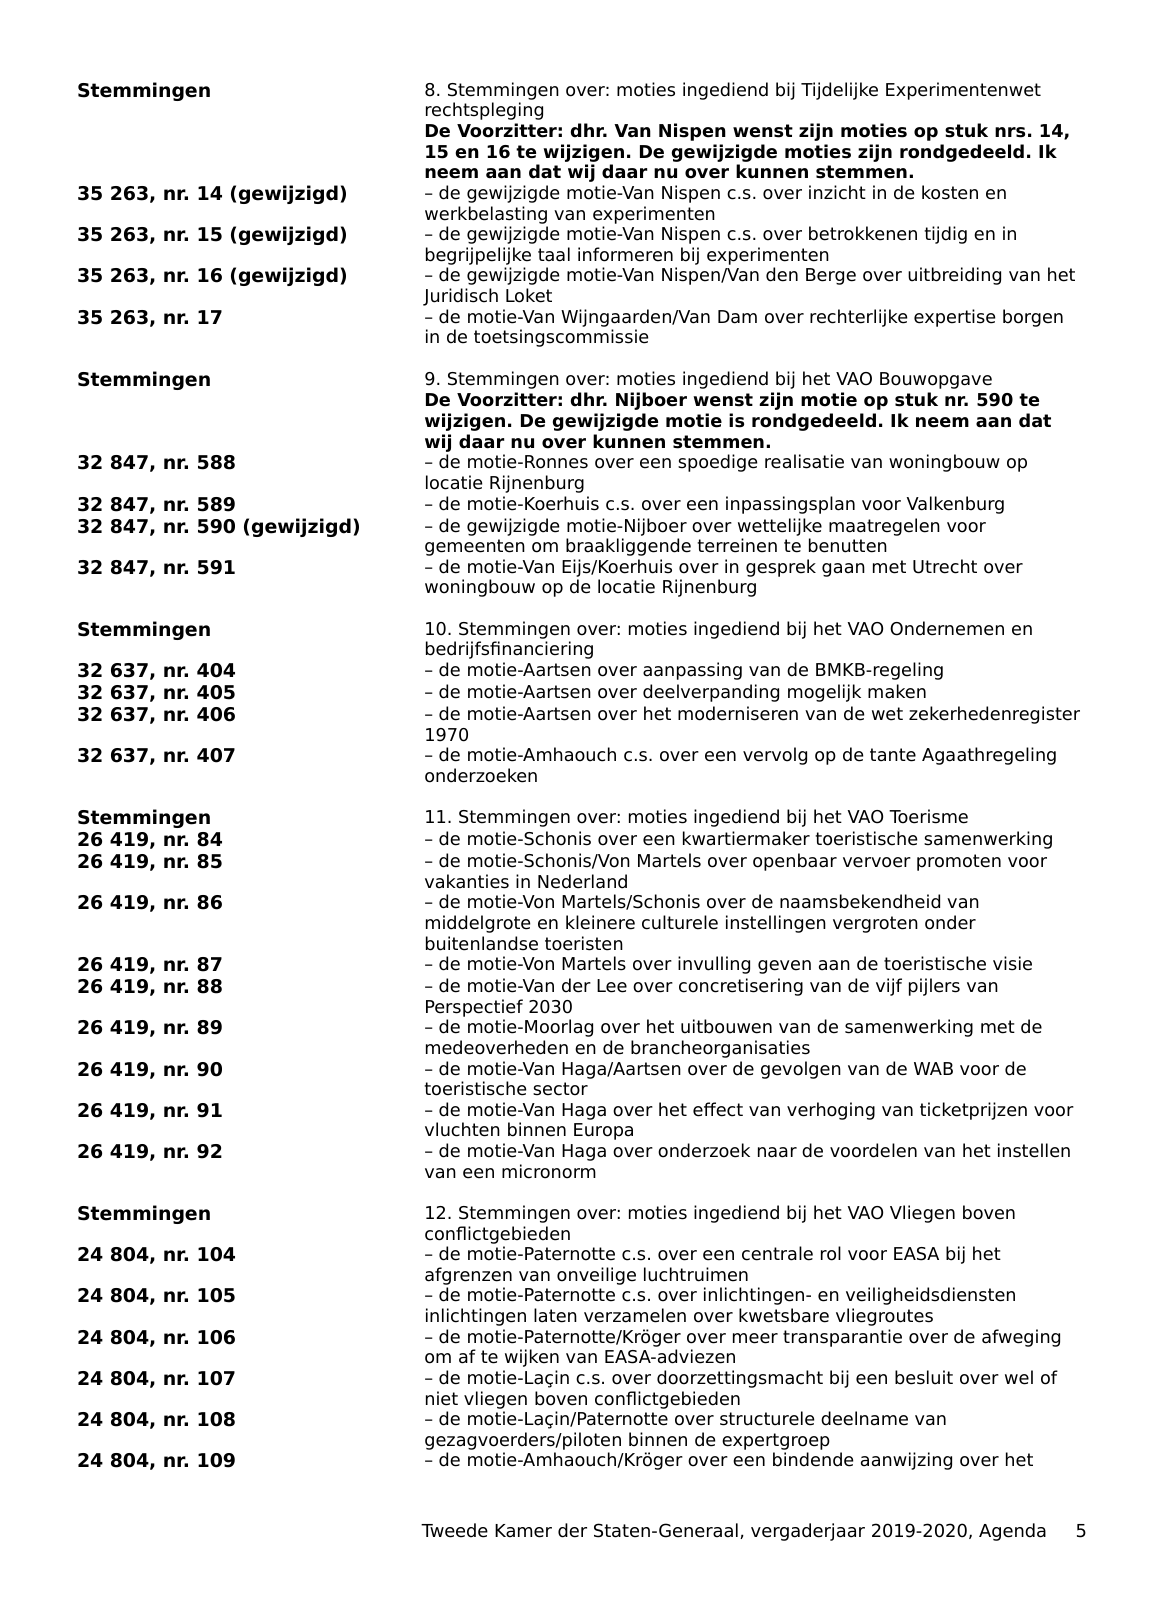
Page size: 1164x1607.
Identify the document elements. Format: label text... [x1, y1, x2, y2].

table_cell – de motie-Paternotte c.s. over inlichtingen- en veiligheidsdiensten inlichtingen laten verzamelen over kwetsbare vliegroutes [418, 1285, 1087, 1327]
table_cell [401, 1450, 418, 1472]
table_cell [401, 954, 418, 976]
table_cell [77, 598, 401, 619]
table_cell – de motie-Paternotte c.s. over een centrale rol voor EASA bij het afgrenzen van onveilige luchtruimen [418, 1244, 1087, 1285]
table_cell [401, 1203, 418, 1244]
table_cell [401, 121, 418, 183]
table_cell [401, 598, 418, 619]
table_cell [401, 1244, 418, 1285]
table_cell – de motie-Laçin c.s. over doorzettingsmacht bij een besluit over wel of niet vliegen boven conflictgebieden [418, 1368, 1087, 1409]
table_cell [77, 1182, 401, 1203]
table_cell [401, 1285, 418, 1327]
table_cell – de motie-Aartsen over deelverpanding mogelijk maken [418, 682, 1087, 704]
table_cell [418, 786, 1087, 807]
table_cell [401, 307, 418, 348]
table_cell Stemmingen [77, 1203, 401, 1244]
table_cell 26 419, nr. 86 [77, 892, 401, 954]
table_cell 32 847, nr. 588 [77, 452, 401, 493]
table_cell [401, 183, 418, 224]
table_cell – de motie-Paternotte/Kröger over meer transparantie over de afweging om af te wijken van EASA-adviezen [418, 1327, 1087, 1368]
table_cell – de gewijzigde motie-Van Nispen c.s. over betrokkenen tijdig en in begrijpelijke taal informeren bij experimenten [418, 224, 1087, 265]
table_cell [401, 1059, 418, 1100]
table_cell 10. Stemmingen over: moties ingediend bij het VAO Ondernemen en bedrijfsfinanciering [418, 619, 1087, 660]
table_cell [401, 59, 418, 80]
table_cell 12. Stemmingen over: moties ingediend bij het VAO Vliegen boven conflictgebieden [418, 1203, 1087, 1244]
table_cell 26 419, nr. 90 [77, 1059, 401, 1100]
table_cell [77, 59, 401, 80]
table_cell [401, 892, 418, 954]
table_cell De Voorzitter: dhr. Van Nispen wenst zijn moties op stuk nrs. 14, 15 en 16 te wijzigen. De gewijzigde moties zijn rondgedeeld. Ik neem aan dat wij daar nu over kunnen stemmen. [418, 121, 1087, 183]
table_cell [401, 452, 418, 493]
table_cell – de motie-Ronnes over een spoedige realisatie van woningbouw op locatie Rijnenburg [418, 452, 1087, 493]
table_cell 8. Stemmingen over: moties ingediend bij Tijdelijke Experimentenwet rechtspleging [418, 80, 1087, 121]
table_cell 24 804, nr. 106 [77, 1327, 401, 1368]
table_cell [401, 80, 418, 121]
table_cell – de gewijzigde motie-Van Nispen c.s. over inzicht in de kosten en werkbelasting van experimenten [418, 183, 1087, 224]
table_cell [401, 1182, 418, 1203]
table_cell 26 419, nr. 87 [77, 954, 401, 976]
table_cell 24 804, nr. 104 [77, 1244, 401, 1285]
table_cell – de motie-Moorlag over het uitbouwen van de samenwerking met de medeoverheden en de brancheorganisaties [418, 1017, 1087, 1058]
table_cell 26 419, nr. 85 [77, 851, 401, 892]
table_cell 24 804, nr. 107 [77, 1368, 401, 1409]
table_cell – de motie-Von Martels over invulling geven aan de toeristische visie [418, 954, 1087, 976]
table_cell [418, 59, 1087, 80]
table_cell [401, 1327, 418, 1368]
table_cell – de motie-Aartsen over aanpassing van de BMKB-regeling [418, 660, 1087, 682]
table_cell [401, 745, 418, 786]
table_cell 24 804, nr. 105 [77, 1285, 401, 1327]
table_cell – de motie-Schonis over een kwartiermaker toeristische samenwerking [418, 829, 1087, 851]
table_cell [401, 369, 418, 390]
table_cell [77, 121, 401, 183]
table_cell [401, 224, 418, 265]
table_cell [401, 1100, 418, 1141]
table_cell 32 637, nr. 407 [77, 745, 401, 786]
table_cell [401, 786, 418, 807]
table_cell [401, 807, 418, 829]
table_cell [401, 348, 418, 368]
table_cell – de gewijzigde motie-Nijboer over wettelijke maatregelen voor gemeenten om braakliggende terreinen te benutten [418, 516, 1087, 557]
table_cell – de gewijzigde motie-Van Nispen/Van den Berge over uitbreiding van het Juridisch Loket [418, 265, 1087, 307]
table_cell 26 419, nr. 84 [77, 829, 401, 851]
table_cell [401, 390, 418, 452]
table_cell [401, 851, 418, 892]
table_cell 26 419, nr. 91 [77, 1100, 401, 1141]
table_cell – de motie-Van Haga over onderzoek naar de voordelen van het instellen van een micronorm [418, 1141, 1087, 1182]
table_cell [418, 348, 1087, 368]
table_cell [401, 619, 418, 660]
table_cell [418, 1182, 1087, 1203]
table_cell [77, 786, 401, 807]
table_cell 32 637, nr. 404 [77, 660, 401, 682]
table_cell – de motie-Von Martels/Schonis over de naamsbekendheid van middelgrote en kleinere culturele instellingen vergroten onder buitenlandse toeristen [418, 892, 1087, 954]
table_cell – de motie-Van Haga/Aartsen over de gevolgen van de WAB voor de toeristische sector [418, 1059, 1087, 1100]
table_cell Stemmingen [77, 369, 401, 390]
table_cell [401, 1409, 418, 1450]
table_cell 35 263, nr. 17 [77, 307, 401, 348]
table_cell [401, 704, 418, 745]
table_cell – de motie-Schonis/Von Martels over openbaar vervoer promoten voor vakanties in Nederland [418, 851, 1087, 892]
table_cell 32 637, nr. 406 [77, 704, 401, 745]
table_cell – de motie-Laçin/Paternotte over structurele deelname van gezagvoerders/piloten binnen de expertgroep [418, 1409, 1087, 1450]
table_cell 26 419, nr. 92 [77, 1141, 401, 1182]
table_cell – de motie-Van Eijs/Koerhuis over in gesprek gaan met Utrecht over woningbouw op de locatie Rijnenburg [418, 557, 1087, 598]
table_cell [401, 660, 418, 682]
table_cell 24 804, nr. 108 [77, 1409, 401, 1450]
table_cell [401, 1017, 418, 1058]
table_cell [401, 829, 418, 851]
table_cell Stemmingen [77, 807, 401, 829]
table_cell Stemmingen [77, 80, 401, 121]
table_cell 11. Stemmingen over: moties ingediend bij het VAO Toerisme [418, 807, 1087, 829]
table_cell [401, 1141, 418, 1182]
table_cell – de motie-Van Haga over het effect van verhoging van ticketprijzen voor vluchten binnen Europa [418, 1100, 1087, 1141]
table_cell 32 637, nr. 405 [77, 682, 401, 704]
table_cell 24 804, nr. 109 [77, 1450, 401, 1472]
table_cell [401, 1368, 418, 1409]
table_cell – de motie-Koerhuis c.s. over een inpassingsplan voor Valkenburg [418, 494, 1087, 516]
table_cell 26 419, nr. 89 [77, 1017, 401, 1058]
table_cell [401, 682, 418, 704]
table_cell [401, 976, 418, 1017]
table_cell – de motie-Amhaouch/Kröger over een bindende aanwijzing over het [418, 1450, 1087, 1472]
table_cell – de motie-Amhaouch c.s. over een vervolg op de tante Agaathregeling onderzoeken [418, 745, 1087, 786]
table_cell [401, 516, 418, 557]
table_cell [77, 348, 401, 368]
table_cell – de motie-Van Wijngaarden/Van Dam over rechterlijke expertise borgen in de toetsingscommissie [418, 307, 1087, 348]
table_cell 32 847, nr. 590 (gewijzigd) [77, 516, 401, 557]
table_cell De Voorzitter: dhr. Nijboer wenst zijn motie op stuk nr. 590 te wijzigen. De gewijzigde motie is rondgedeeld. Ik neem aan dat wij daar nu over kunnen stemmen. [418, 390, 1087, 452]
table_cell – de motie-Aartsen over het moderniseren van de wet zekerhedenregister 1970 [418, 704, 1087, 745]
table_cell [401, 494, 418, 516]
table_cell 35 263, nr. 16 (gewijzigd) [77, 265, 401, 307]
table_cell 35 263, nr. 15 (gewijzigd) [77, 224, 401, 265]
table_cell 35 263, nr. 14 (gewijzigd) [77, 183, 401, 224]
table_cell 26 419, nr. 88 [77, 976, 401, 1017]
table_cell Stemmingen [77, 619, 401, 660]
table_cell 32 847, nr. 589 [77, 494, 401, 516]
table_cell 9. Stemmingen over: moties ingediend bij het VAO Bouwopgave [418, 369, 1087, 390]
table_cell [401, 557, 418, 598]
table_cell 32 847, nr. 591 [77, 557, 401, 598]
table_cell – de motie-Van der Lee over concretisering van de vijf pijlers van Perspectief 2030 [418, 976, 1087, 1017]
table_cell [77, 390, 401, 452]
table_cell [418, 598, 1087, 619]
table_cell [401, 265, 418, 307]
